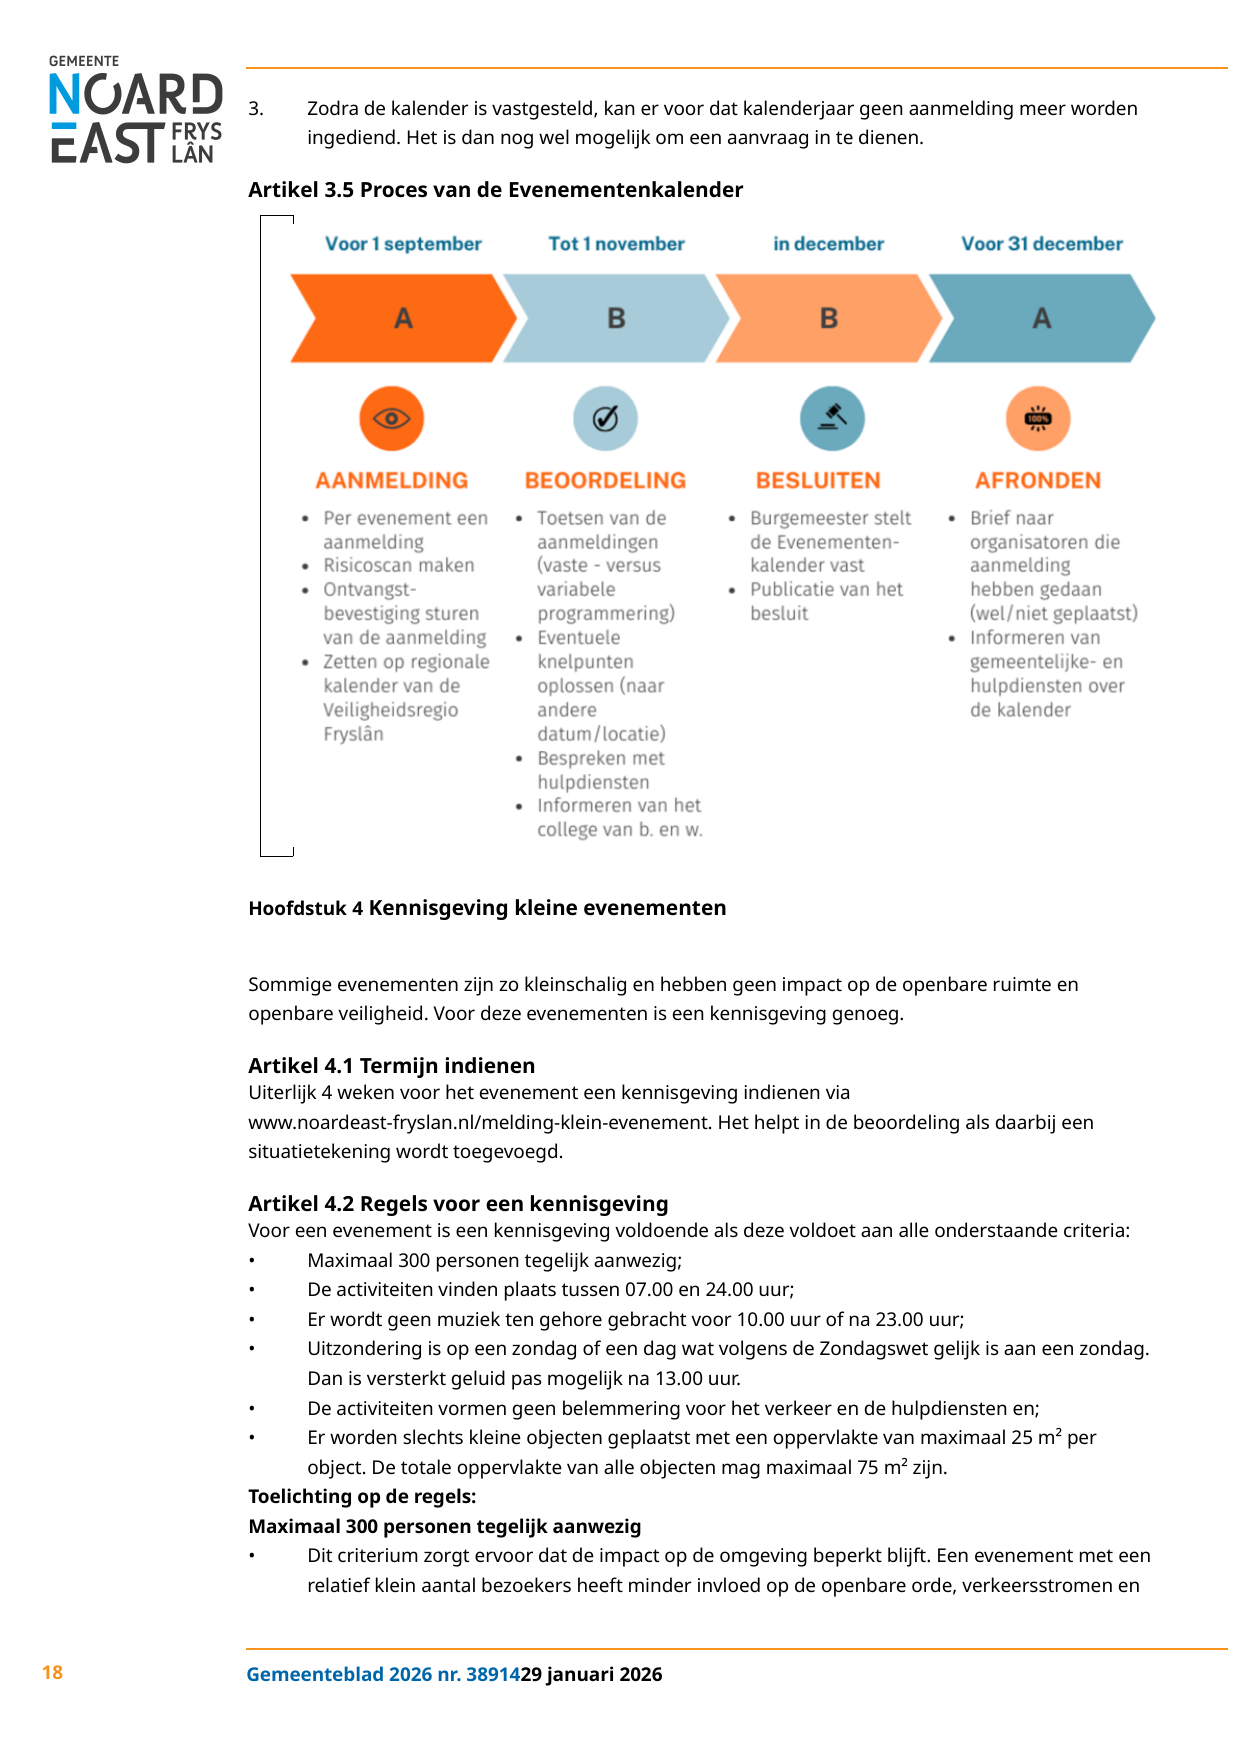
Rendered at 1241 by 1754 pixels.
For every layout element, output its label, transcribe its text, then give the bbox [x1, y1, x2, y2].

text Maximaal 300 personen tegelijk aanwezig [248, 1513, 1152, 1539]
list Maximaal 300 personen tegelijk aanwezig; [248, 1247, 1152, 1273]
text Hoofdstuk 4 Kennisgeving kleine evenementen [248, 893, 1152, 922]
text Artikel 4.2 Regels voor een kennisgeving [248, 1189, 1152, 1217]
picture [41, 47, 231, 172]
picture [268, 224, 1173, 847]
text Toelichting op de regels: [248, 1483, 1152, 1509]
text Artikel 4.1 Termijn indienen [248, 1051, 1152, 1079]
text Artikel 3.5 Proces van de Evenementenkalender [248, 175, 1152, 203]
list De activiteiten vormen geen belemmering voor het verkeer en de hulpdiensten en; [248, 1395, 1152, 1421]
text Sommige evenementen zijn zo kleinschalig en hebben geen impact op de openbare ruimte en openbare veiligheid. Voor deze evenementen is een kennisgeving genoeg. [248, 971, 1152, 1026]
text Uiterlijk 4 weken voor het evenement een kennisgeving indienen via www.noardeast-fryslan.nl/melding-klein-evenement. Het helpt in de beoordeling als daarbij een situatietekening wordt toegevoegd. [248, 1079, 1152, 1164]
list Dit criterium zorgt ervoor dat de impact op de omgeving beperkt blijft. Een evenement met een relatief klein aantal bezoekers heeft minder invloed op de openbare orde, verkeersstromen en [248, 1543, 1152, 1598]
list Er wordt geen muziek ten gehore gebracht voor 10.00 uur of na 23.00 uur; [248, 1306, 1152, 1332]
list De activiteiten vinden plaats tussen 07.00 en 24.00 uur; [248, 1276, 1152, 1302]
list Zodra de kalender is vastgesteld, kan er voor dat kalenderjaar geen aanmelding meer worden ingediend. Het is dan nog wel mogelijk om een aanvraag in te dienen. [248, 95, 1152, 150]
list Er worden slechts kleine objecten geplaatst met een oppervlakte van maximaal 25 m² per object. De totale oppervlakte van alle objecten mag maximaal 75 m² zijn. [248, 1424, 1152, 1480]
list Uitzondering is op een zondag of een dag wat volgens de Zondagswet gelijk is aan een zondag. Dan is versterkt geluid pas mogelijk na 13.00 uur. [248, 1336, 1152, 1391]
text Voor een evenement is een kennisgeving voldoende als deze voldoet aan alle onderstaande criteria: [248, 1217, 1152, 1243]
